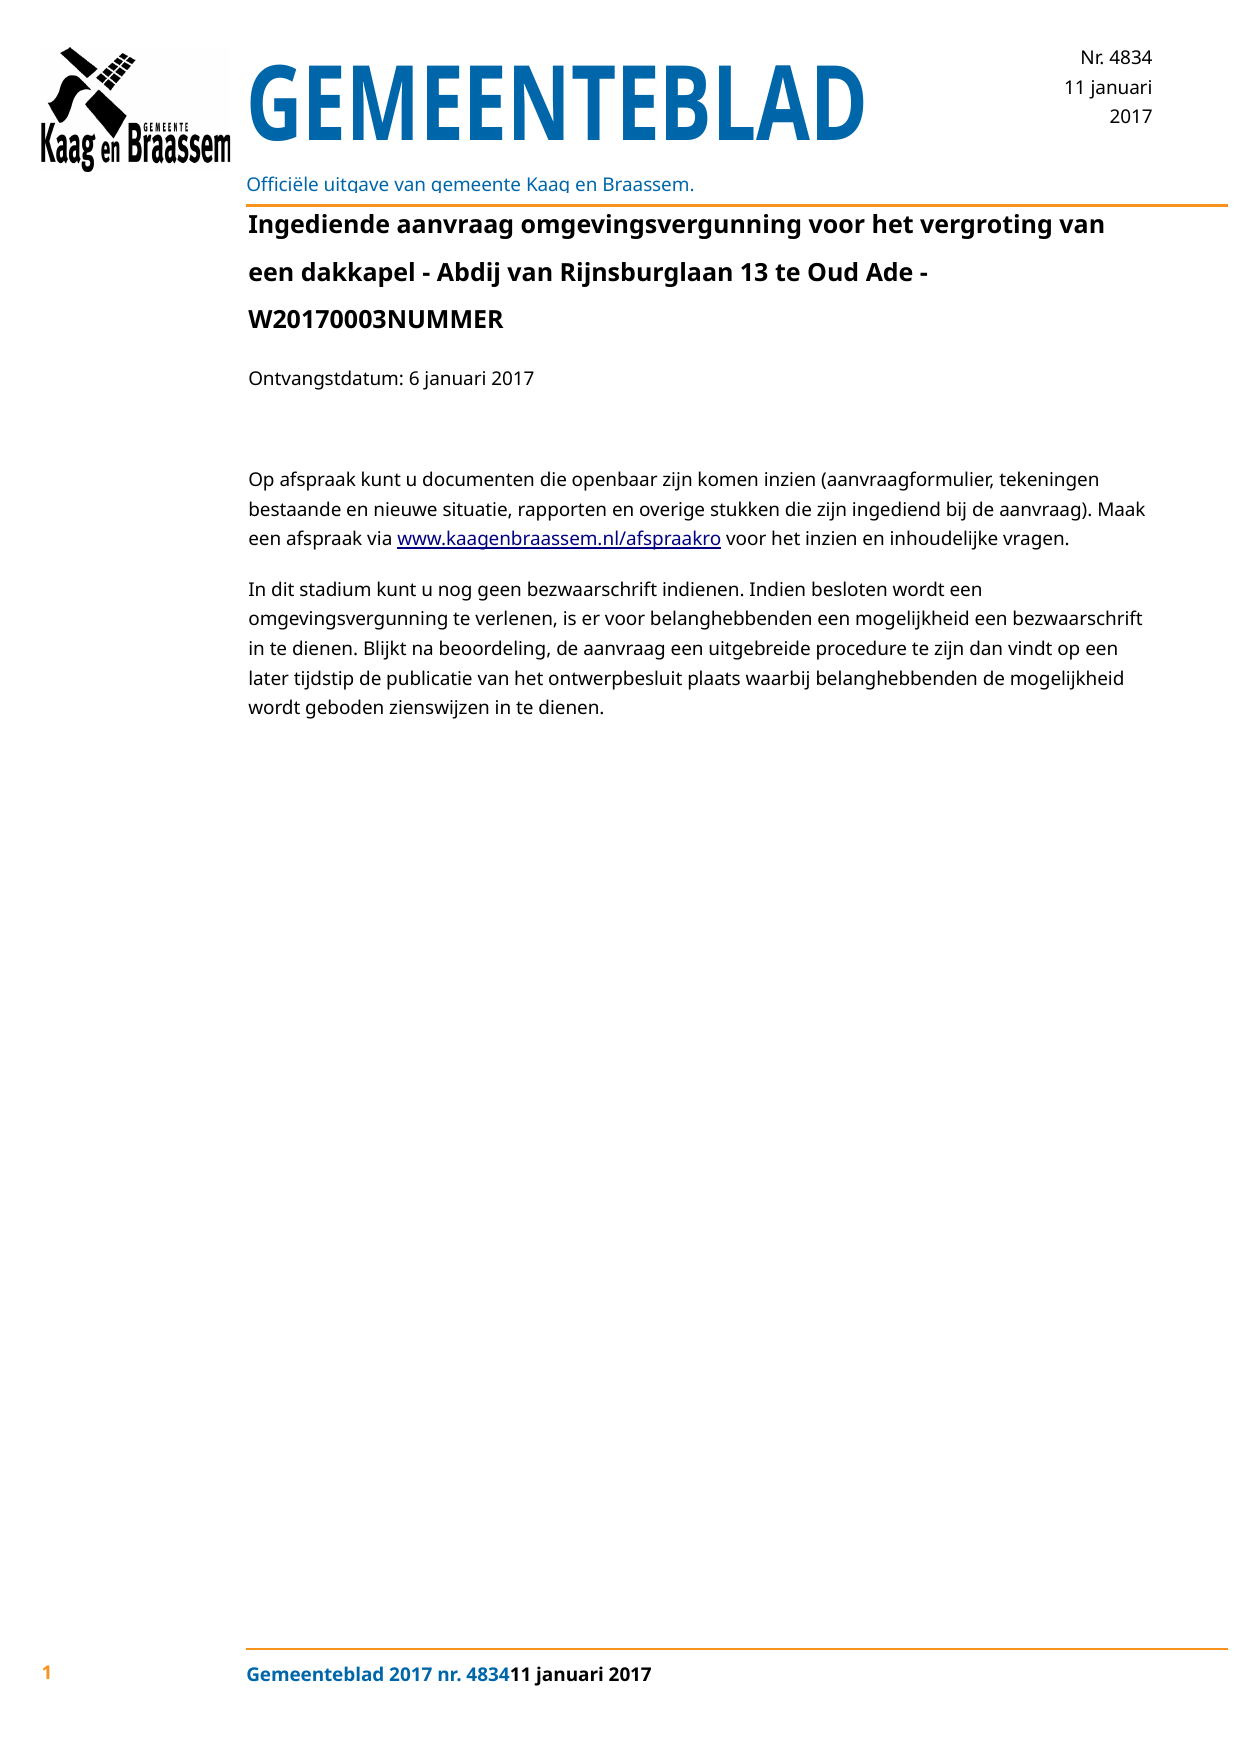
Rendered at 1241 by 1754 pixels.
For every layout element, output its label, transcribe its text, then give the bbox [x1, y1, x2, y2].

text Ingediende aanvraag omgevingsvergunning voor het vergroting van een dakkapel - Abdij van Rijnsburglaan 13 te Oud Ade - W20170003NUMMER [248, 207, 1152, 336]
text Op afspraak kunt u documenten die openbaar zijn komen inzien (aanvraagformulier, tekeningen bestaande en nieuwe situatie, rapporten en overige stukken die zijn ingediend bij de aanvraag). Maak een afspraak via www.kaagenbraassem.nl/afspraakro voor het inzien en inhoudelijke vragen. [248, 466, 1152, 551]
text Ontvangstdatum: 6 januari 2017 [248, 366, 1152, 391]
picture [41, 47, 231, 172]
text In dit stadium kunt u nog geen bezwaarschrift indienen. Indien besloten wordt een omgevingsvergunning te verlenen, is er voor belanghebbenden een mogelijkheid een bezwaarschrift in te dienen. Blijkt na beoordeling, de aanvraag een uitgebreide procedure te zijn dan vindt op een later tijdstip de publicatie van het ontwerpbesluit plaats waarbij belanghebbenden de mogelijkheid wordt geboden zienswijzen in te dienen. [248, 576, 1152, 720]
